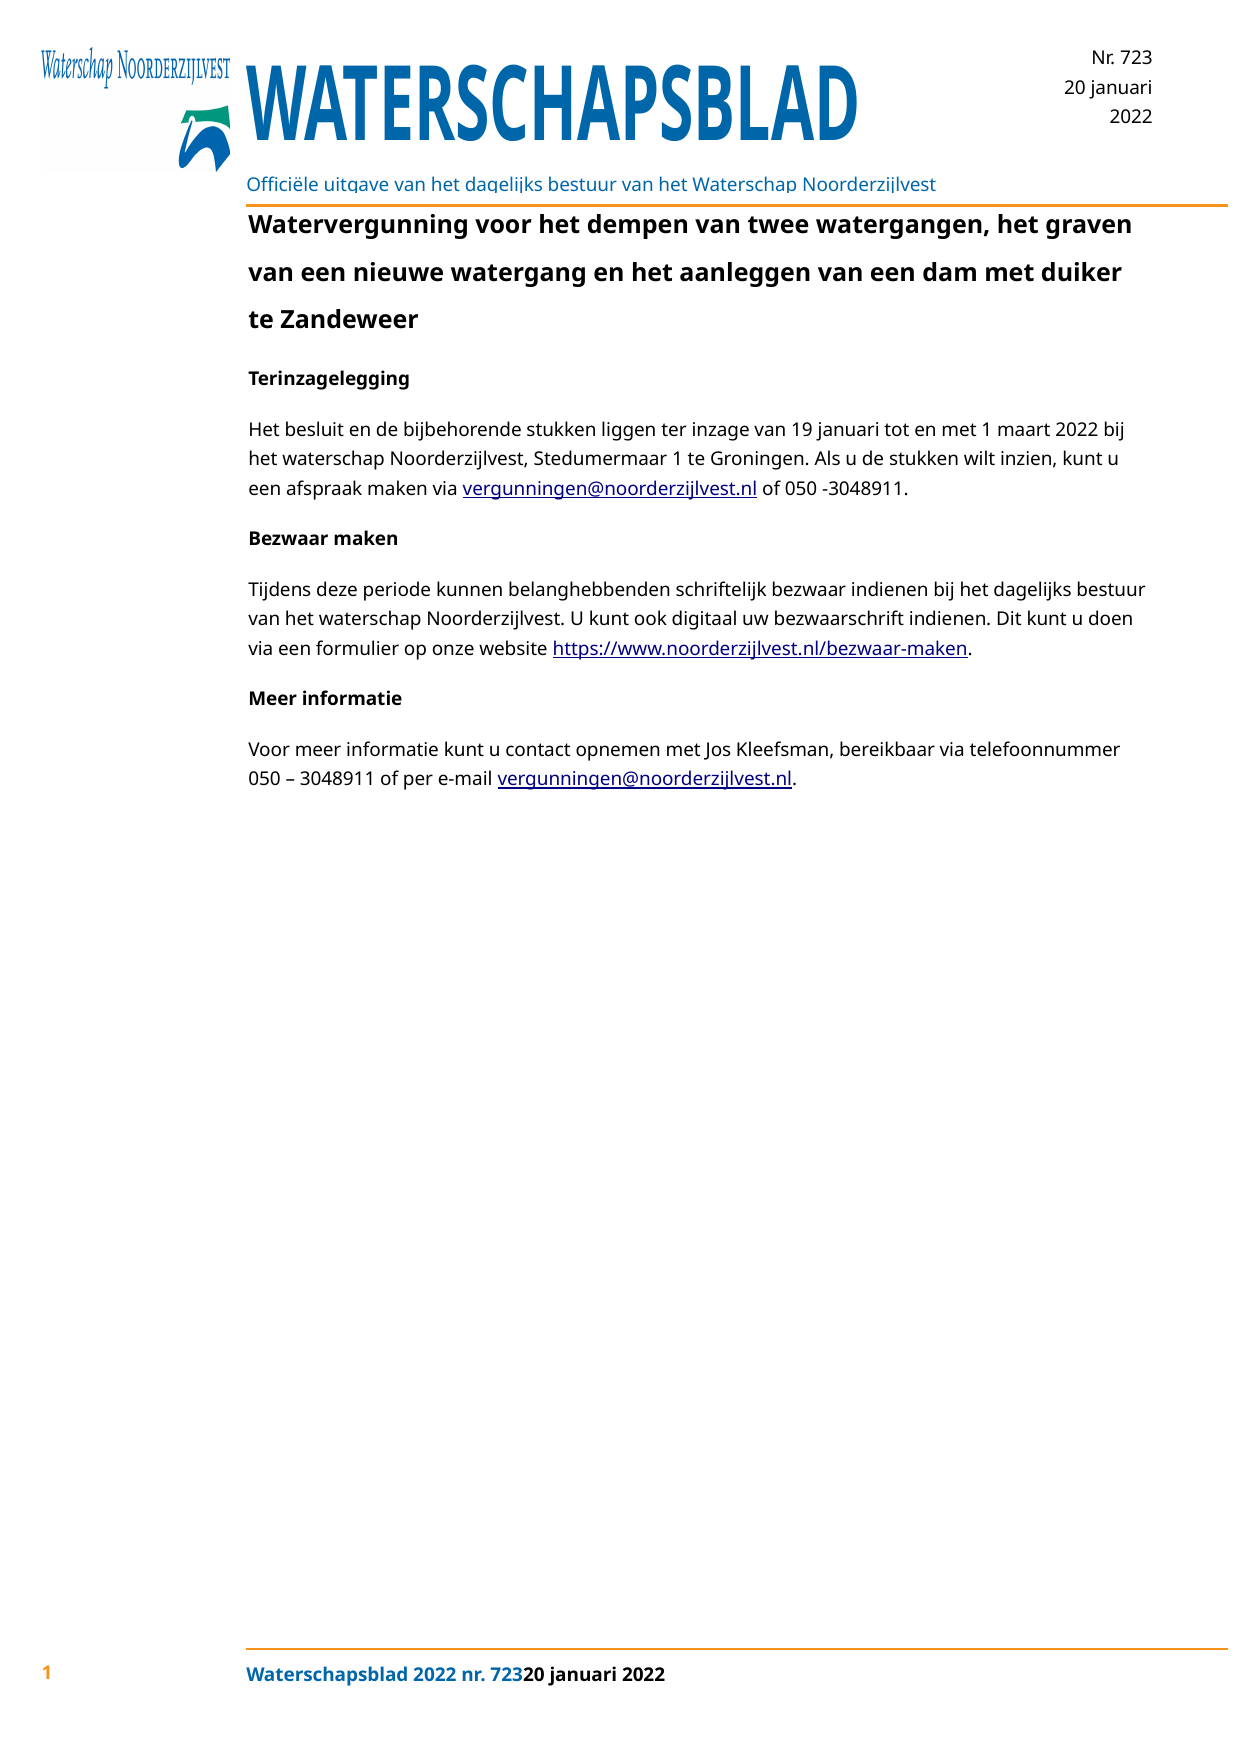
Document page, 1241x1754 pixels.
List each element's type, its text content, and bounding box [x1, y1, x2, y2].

text Watervergunning voor het dempen van twee watergangen, het graven van een nieuwe watergang en het aanleggen van een dam met duiker te Zandeweer [248, 207, 1152, 336]
text Tijdens deze periode kunnen belanghebbenden schriftelijk bezwaar indienen bij het dagelijks bestuur van het waterschap Noorderzijlvest. U kunt ook digitaal uw bezwaarschrift indienen. Dit kunt u doen via een formulier op onze website https://www.noorderzijlvest.nl/bezwaar-maken. [248, 576, 1152, 661]
text Terinzagelegging [248, 366, 1152, 391]
picture [41, 47, 231, 172]
text Meer informatie [248, 686, 1152, 711]
text Voor meer informatie kunt u contact opnemen met Jos Kleefsman, bereikbaar via telefoonnummer 050 – 3048911 of per e-mail vergunningen@noorderzijlvest.nl. [248, 736, 1152, 791]
text Bezwaar maken [248, 526, 1152, 551]
text Het besluit en de bijbehorende stukken liggen ter inzage van 19 januari tot en met 1 maart 2022 bij het waterschap Noorderzijlvest, Stedumermaar 1 te Groningen. Als u de stukken wilt inzien, kunt u een afspraak maken via vergunningen@noorderzijlvest.nl of 050 -3048911. [248, 416, 1152, 501]
